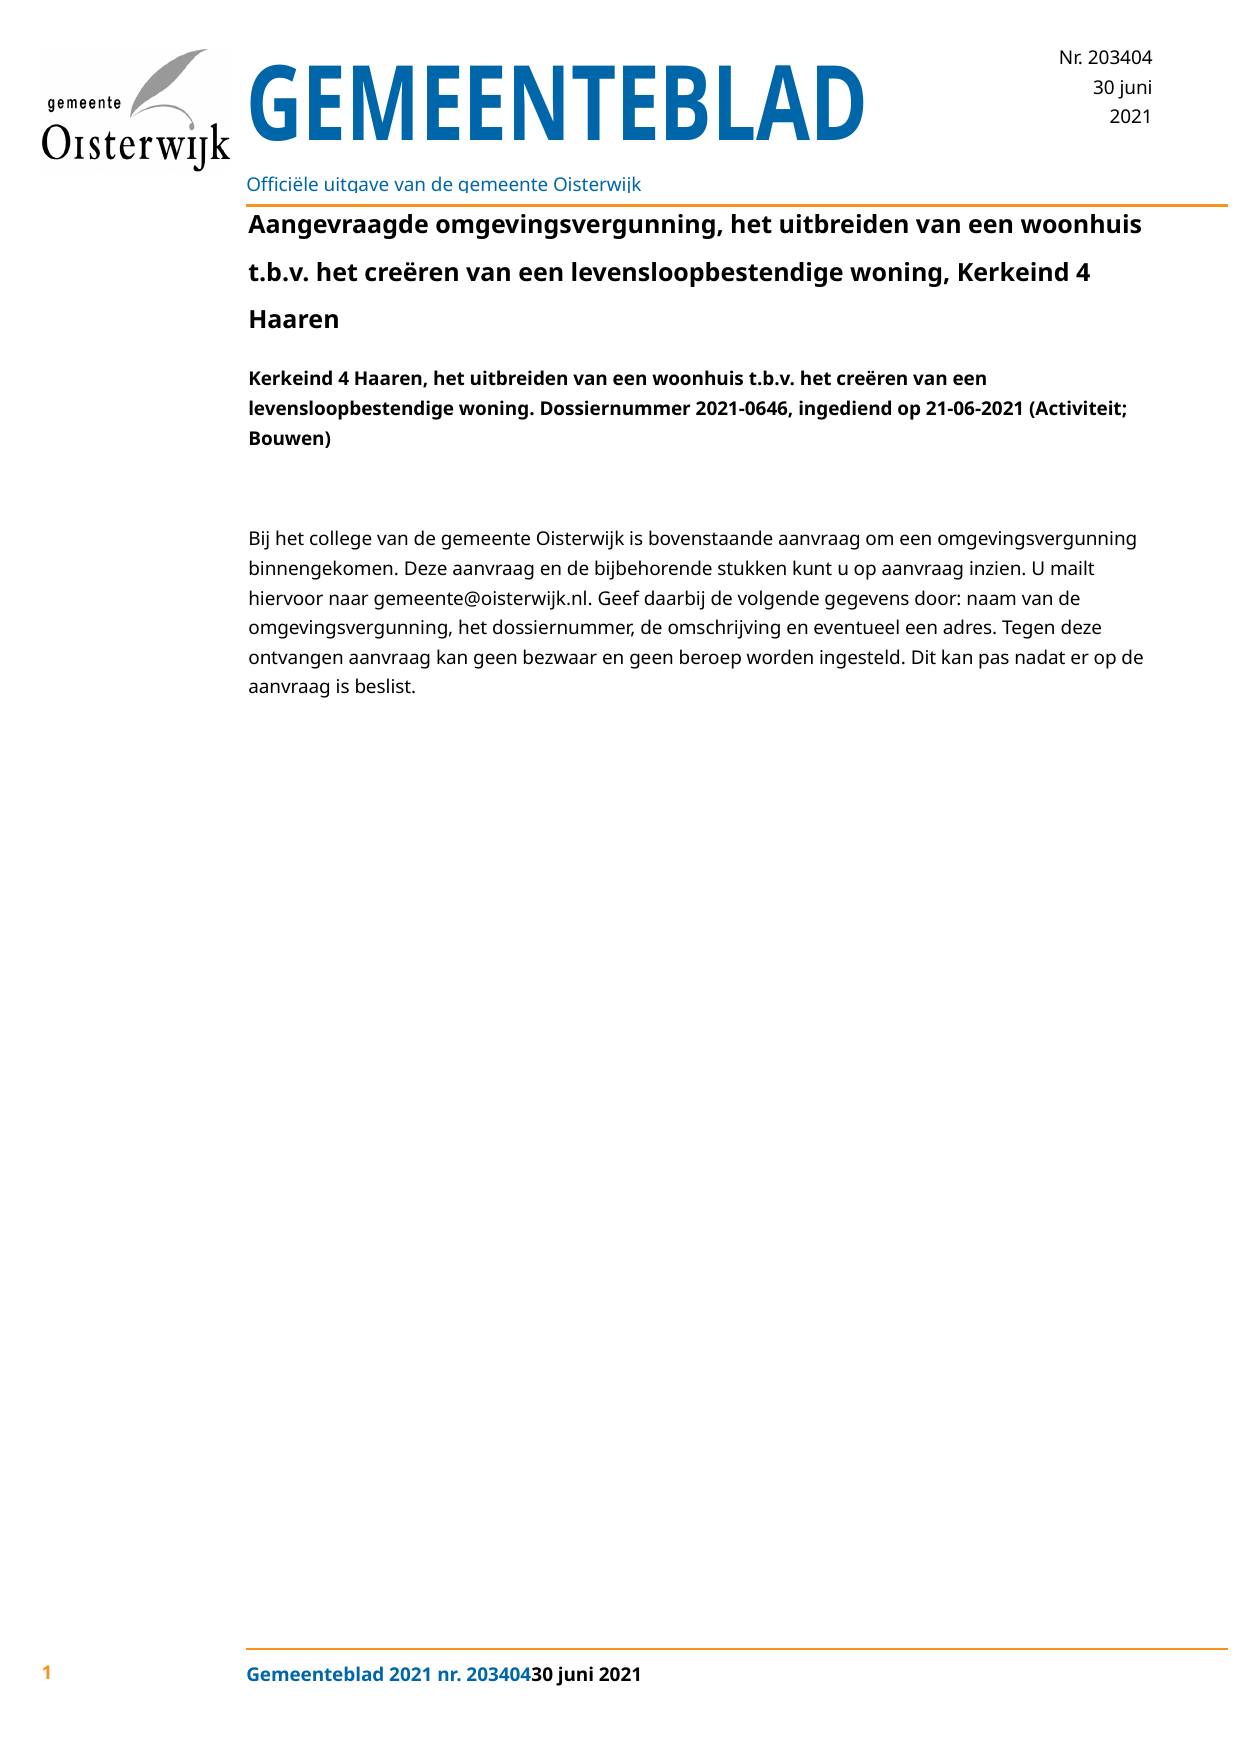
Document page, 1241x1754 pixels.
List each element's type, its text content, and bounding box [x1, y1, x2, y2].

text Kerkeind 4 Haaren, het uitbreiden van een woonhuis t.b.v. het creëren van een levensloopbestendige woning. Dossiernummer 2021-0646, ingediend op 21-06-2021 (Activiteit; Bouwen) [248, 366, 1152, 450]
text Aangevraagde omgevingsvergunning, het uitbreiden van een woonhuis t.b.v. het creëren van een levensloopbestendige woning, Kerkeind 4 Haaren [248, 207, 1152, 336]
picture [41, 47, 231, 172]
text Bij het college van de gemeente Oisterwijk is bovenstaande aanvraag om een omgevingsvergunning binnengekomen. Deze aanvraag en de bijbehorende stukken kunt u op aanvraag inzien. U mailt hiervoor naar gemeente@oisterwijk.nl. Geef daarbij de volgende gegevens door: naam van de omgevingsvergunning, het dossiernummer, de omschrijving en eventueel een adres. Tegen deze ontvangen aanvraag kan geen bezwaar en geen beroep worden ingesteld. Dit kan pas nadat er op de aanvraag is beslist. [248, 526, 1152, 699]
